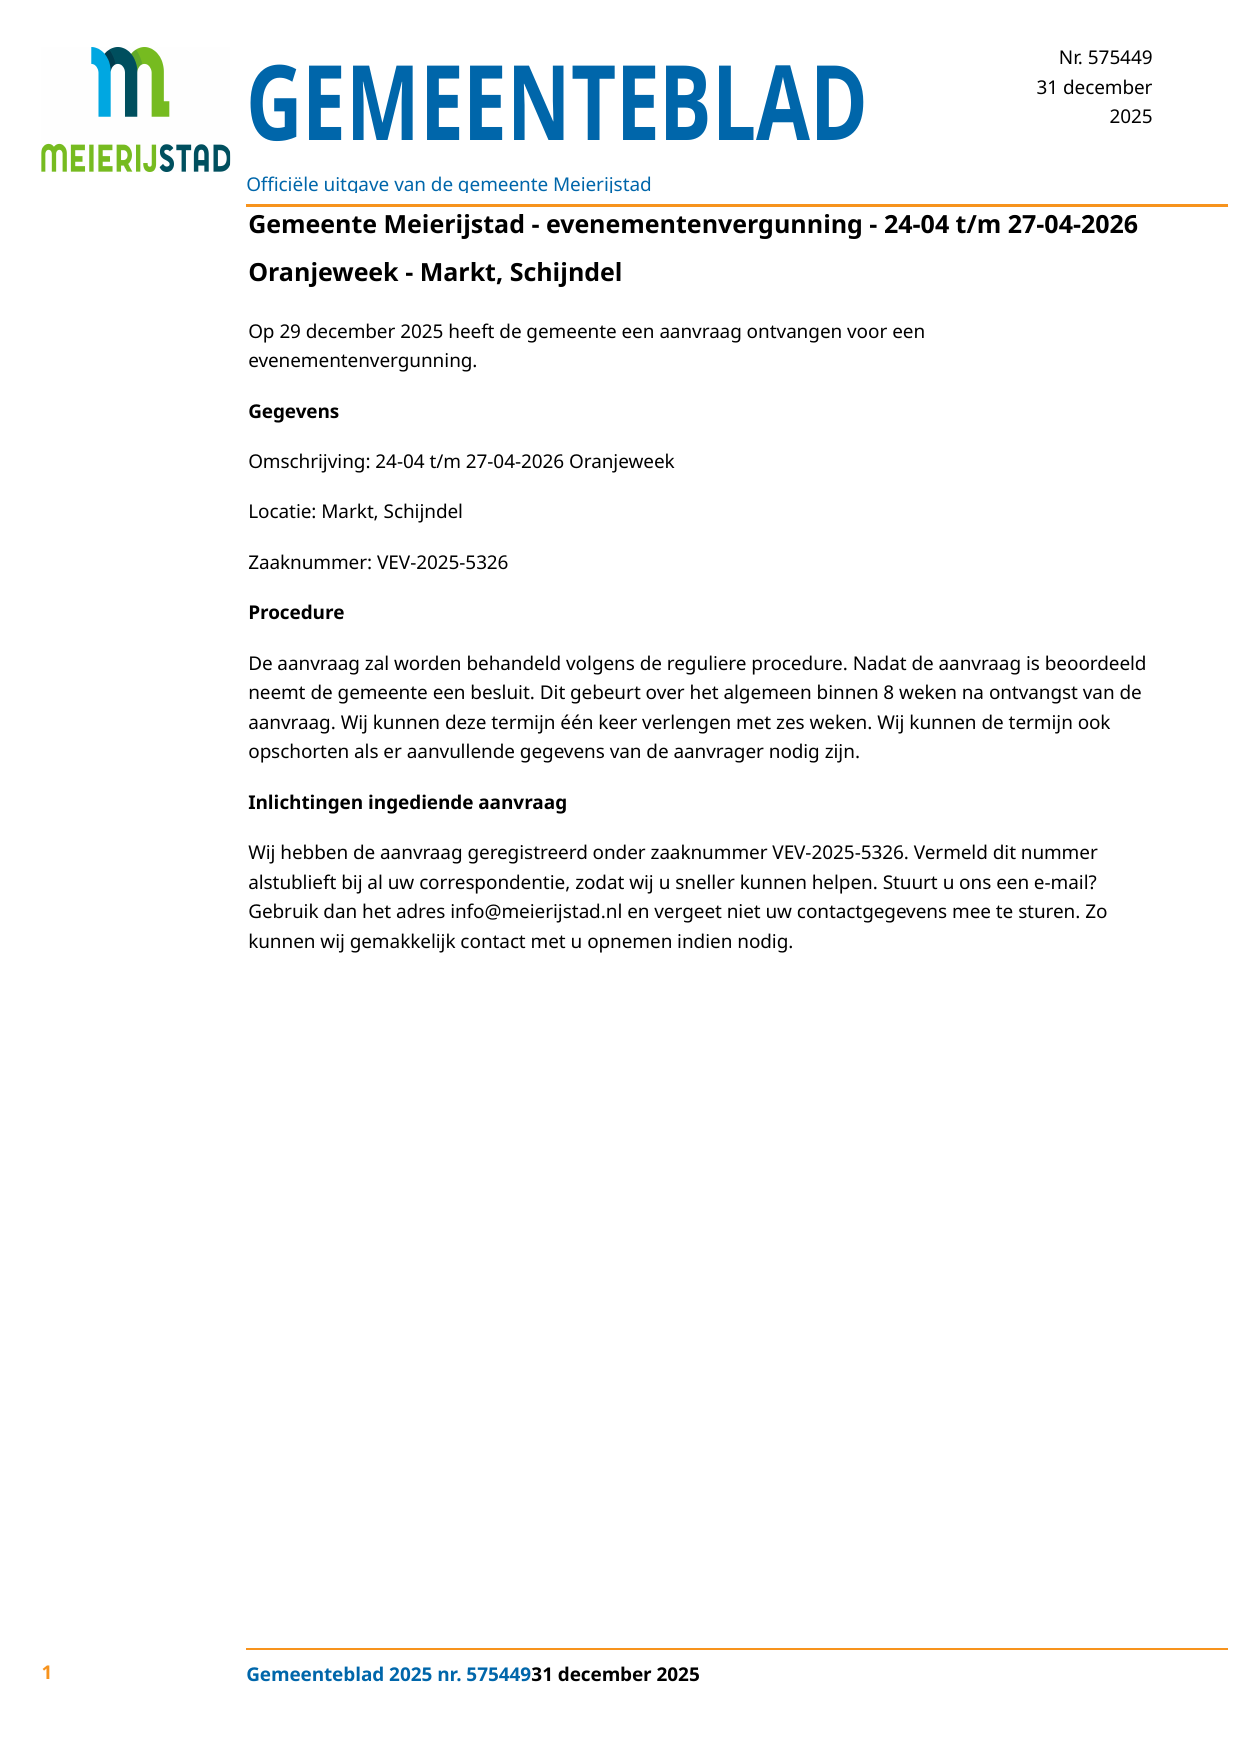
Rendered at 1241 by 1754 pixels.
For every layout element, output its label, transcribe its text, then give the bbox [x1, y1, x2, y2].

text Procedure [248, 599, 1152, 625]
text Gemeente Meierijstad - evenementenvergunning - 24-04 t/m 27-04-2026 Oranjeweek - Markt, Schijndel [248, 207, 1152, 288]
text De aanvraag zal worden behandeld volgens de reguliere procedure. Nadat de aanvraag is beoordeeld neemt de gemeente een besluit. Dit gebeurt over het algemeen binnen 8 weken na ontvangst van de aanvraag. Wij kunnen deze termijn één keer verlengen met zes weken. Wij kunnen de termijn ook opschorten als er aanvullende gegevens van de aanvrager nodig zijn. [248, 650, 1152, 764]
text Locatie: Markt, Schijndel [248, 499, 1152, 524]
text Op 29 december 2025 heeft de gemeente een aanvraag ontvangen voor een evenementenvergunning. [248, 318, 1152, 373]
picture [41, 47, 231, 172]
text Wij hebben de aanvraag geregistreerd onder zaaknummer VEV-2025-5326. Vermeld dit nummer alstublieft bij al uw correspondentie, zodat wij u sneller kunnen helpen. Stuurt u ons een e-mail? Gebruik dan het adres info@meierijstad.nl en vergeet niet uw contactgegevens mee te sturen. Zo kunnen wij gemakkelijk contact met u opnemen indien nodig. [248, 839, 1152, 954]
text Zaaknummer: VEV-2025-5326 [248, 549, 1152, 575]
text Omschrijving: 24-04 t/m 27-04-2026 Oranjeweek [248, 448, 1152, 474]
text Gegevens [248, 398, 1152, 424]
text Inlichtingen ingediende aanvraag [248, 789, 1152, 815]
